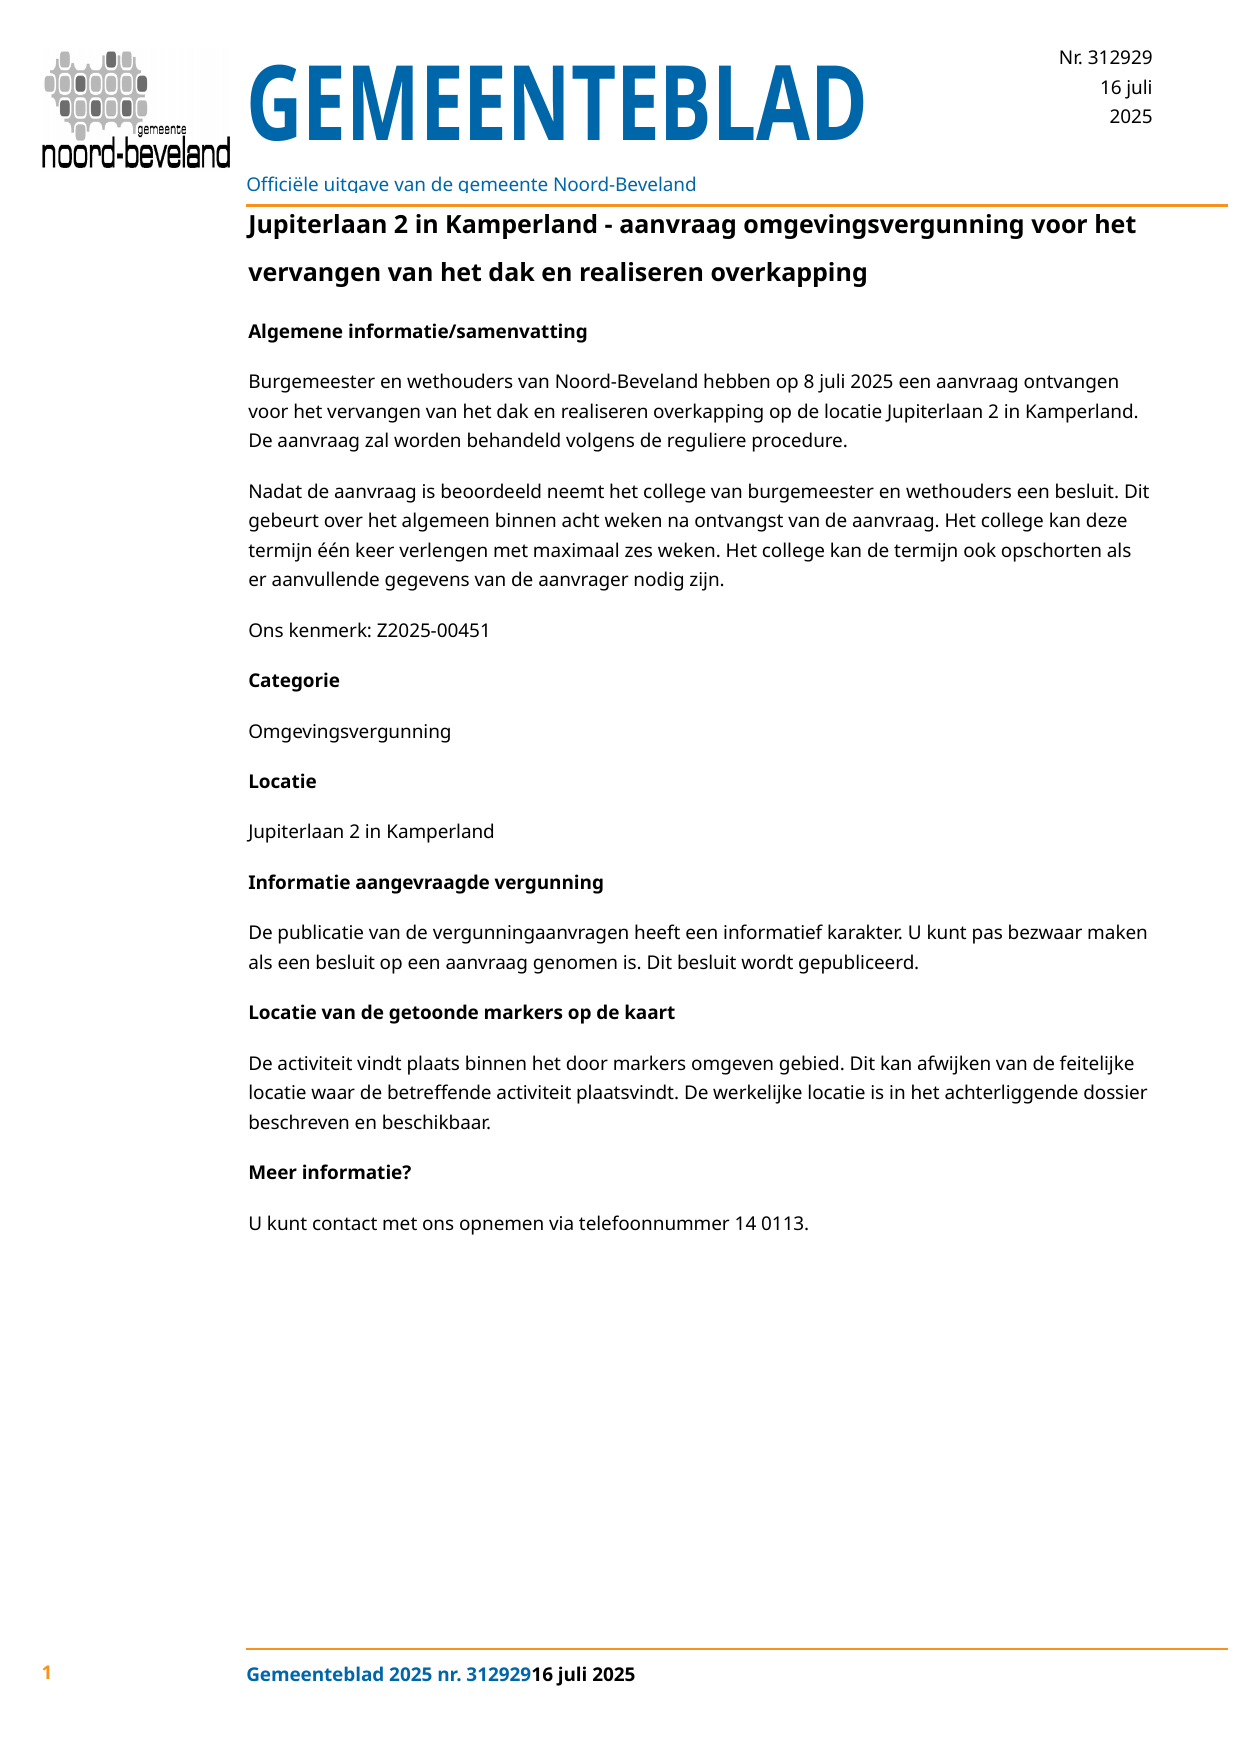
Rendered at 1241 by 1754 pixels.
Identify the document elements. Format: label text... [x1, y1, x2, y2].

text Jupiterlaan 2 in Kamperland - aanvraag omgevingsvergunning voor het vervangen van het dak en realiseren overkapping [248, 207, 1152, 288]
text Omgevingsvergunning [248, 718, 1152, 744]
text Algemene informatie/samenvatting [248, 318, 1152, 344]
text Ons kenmerk: Z2025-00451 [248, 617, 1152, 643]
text Jupiterlaan 2 in Kamperland [248, 819, 1152, 844]
text De activiteit vindt plaats binnen het door markers omgeven gebied. Dit kan afwijken van de feitelijke locatie waar de betreffende activiteit plaatsvindt. De werkelijke locatie is in het achterliggende dossier beschreven en beschikbaar. [248, 1050, 1152, 1135]
text Locatie van de getoonde markers op de kaart [248, 999, 1152, 1025]
text U kunt contact met ons opnemen via telefoonnummer 14 0113. [248, 1210, 1152, 1236]
text De publicatie van de vergunningaanvragen heeft een informatief karakter. U kunt pas bezwaar maken als een besluit op een aanvraag genomen is. Dit besluit wordt gepubliceerd. [248, 919, 1152, 975]
text Nadat de aanvraag is beoordeeld neemt het college van burgemeester en wethouders een besluit. Dit gebeurt over het algemeen binnen acht weken na ontvangst van de aanvraag. Het college kan deze termijn één keer verlengen met maximaal zes weken. Het college kan de termijn ook opschorten als er aanvullende gegevens van de aanvrager nodig zijn. [248, 478, 1152, 592]
text Informatie aangevraagde vergunning [248, 869, 1152, 895]
text Burgemeester en wethouders van Noord-Beveland hebben op 8 juli 2025 een aanvraag ontvangen voor het vervangen van het dak en realiseren overkapping op de locatie Jupiterlaan 2 in Kamperland. De aanvraag zal worden behandeld volgens de reguliere procedure. [248, 368, 1152, 453]
picture [41, 47, 231, 172]
text Meer informatie? [248, 1159, 1152, 1185]
text Categorie [248, 667, 1152, 693]
text Locatie [248, 768, 1152, 794]
